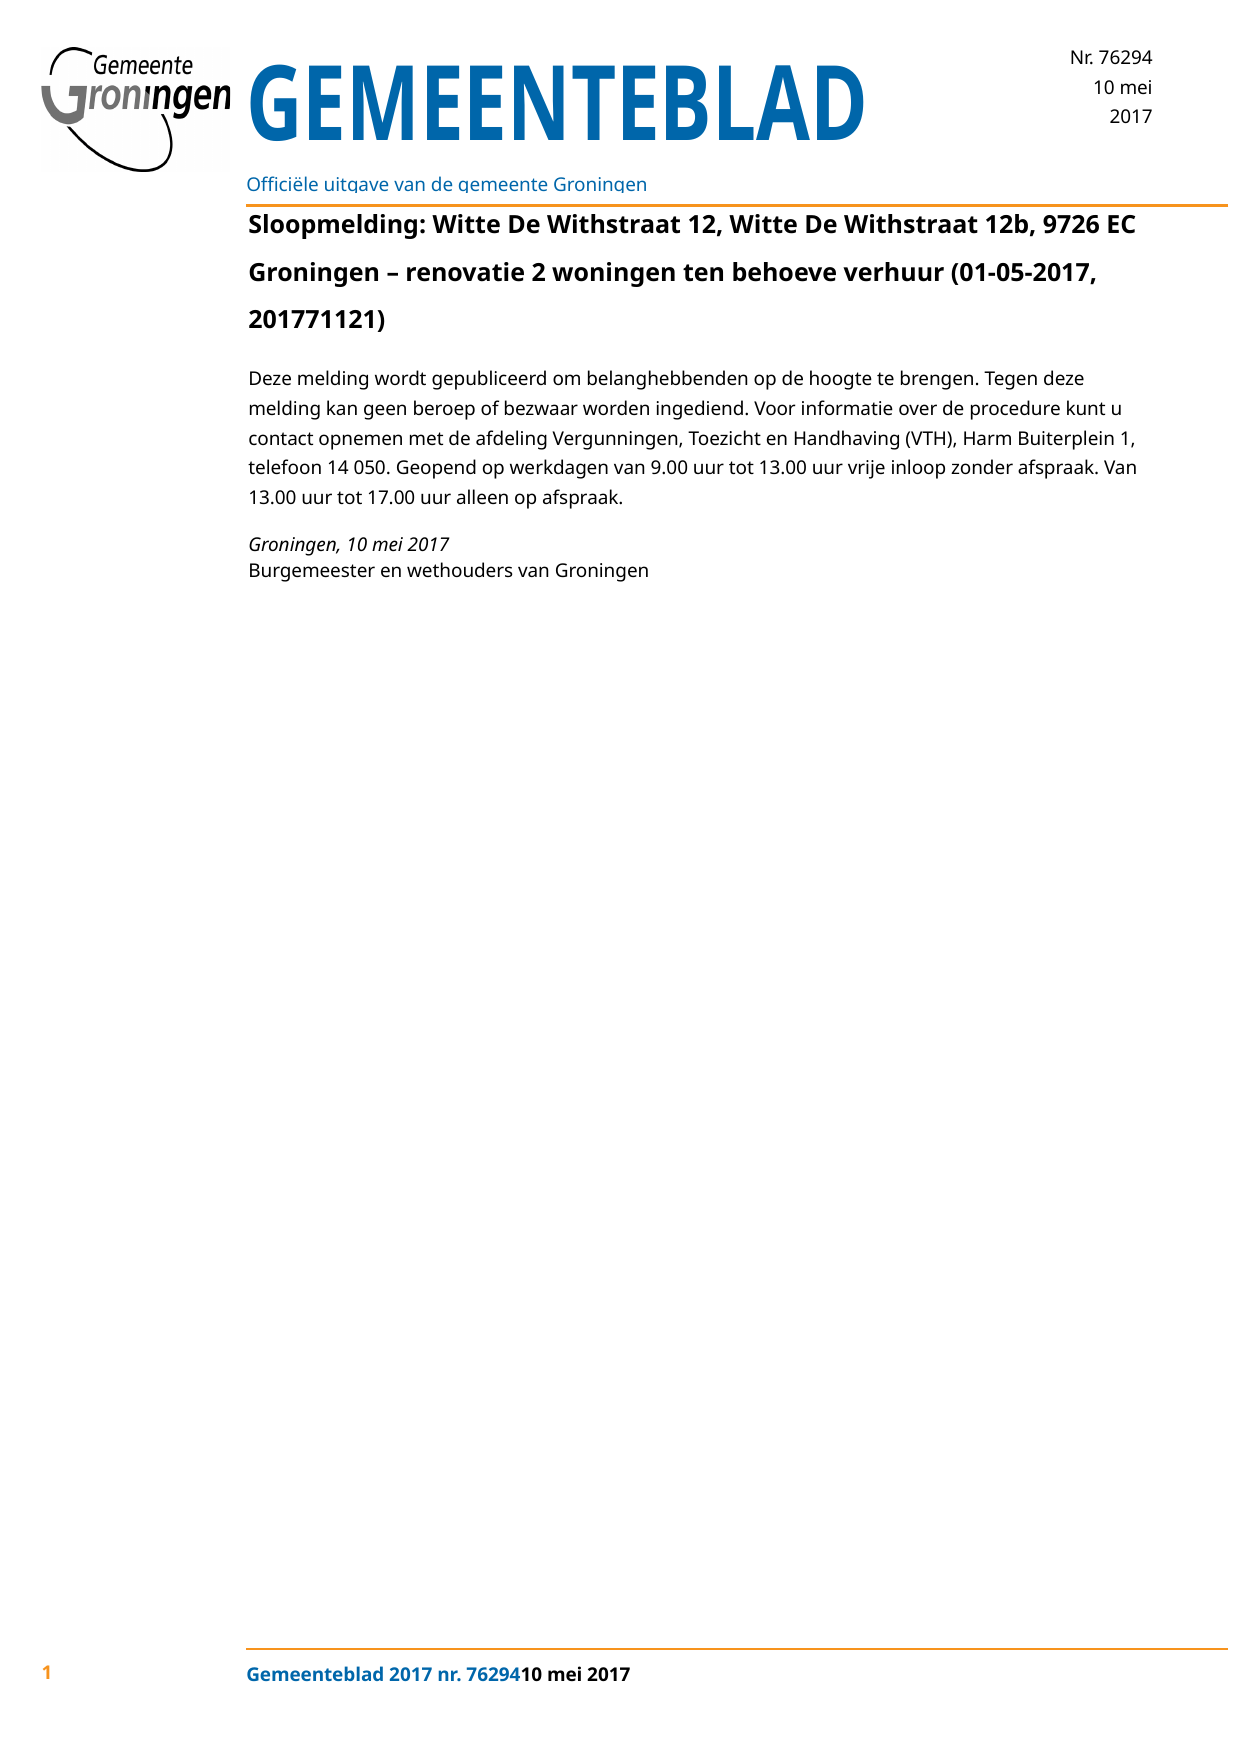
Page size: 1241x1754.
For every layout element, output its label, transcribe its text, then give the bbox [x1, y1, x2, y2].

text Groningen, 10 mei 2017 [248, 532, 1152, 557]
picture [41, 47, 231, 172]
text Burgemeester en wethouders van Groningen [248, 557, 1152, 583]
text Sloopmelding: Witte De Withstraat 12, Witte De Withstraat 12b, 9726 EC Groningen – renovatie 2 woningen ten behoeve verhuur (01-05-2017, 201771121) [248, 207, 1152, 336]
text Deze melding wordt gepubliceerd om belanghebbenden op de hoogte te brengen. Tegen deze melding kan geen beroep of bezwaar worden ingediend. Voor informatie over de procedure kunt u contact opnemen met de afdeling Vergunningen, Toezicht en Handhaving (VTH), Harm Buiterplein 1, telefoon 14 050. Geopend op werkdagen van 9.00 uur tot 13.00 uur vrije inloop zonder afspraak. Van 13.00 uur tot 17.00 uur alleen op afspraak. [248, 366, 1152, 509]
